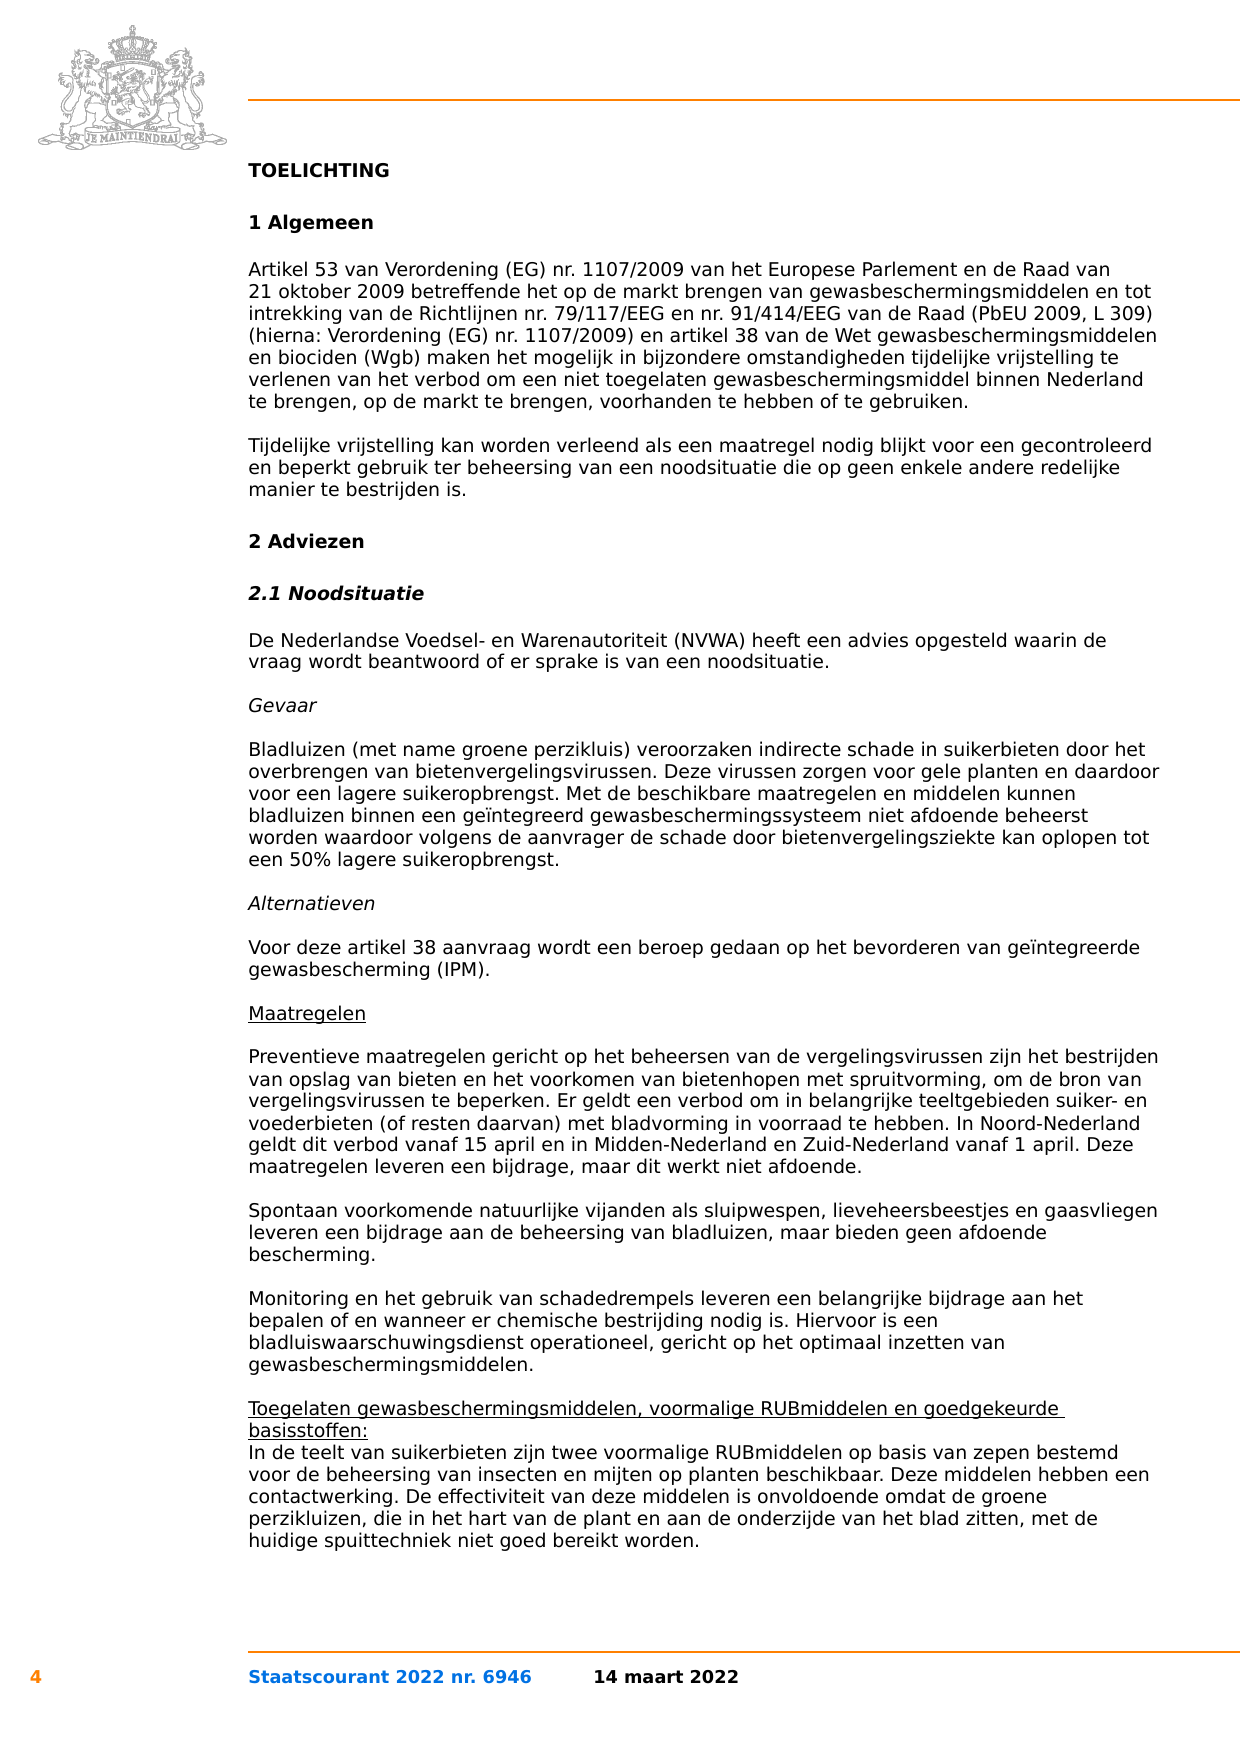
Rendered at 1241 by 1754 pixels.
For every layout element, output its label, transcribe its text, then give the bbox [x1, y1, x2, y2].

text Voor deze artikel 38 aanvraag wordt een beroep gedaan op het bevorderen van geïntegreerde gewasbescherming (IPM). [248, 937, 1163, 981]
subtitle 1 Algemeen [248, 212, 1163, 234]
subtitle Maatregelen [248, 1003, 1163, 1024]
text Preventieve maatregelen gericht op het beheersen van de vergelingsvirussen zijn het bestrijden van opslag van bieten en het voorkomen van bietenhopen met spruitvorming, om de bron van vergelingsvirussen te beperken. Er geldt een verbod om in belangrijke teeltgebieden suiker- en voederbieten (of resten daarvan) met bladvorming in voorraad te hebben. In Noord-Nederland geldt dit verbod vanaf 15 april en in Midden-Nederland en Zuid-Nederland vanaf 1 april. Deze maatregelen leveren een bijdrage, maar dit werkt niet afdoende. [248, 1046, 1163, 1178]
text De Nederlandse Voedsel- en Warenautoriteit (NVWA) heeft een advies opgesteld waarin de vraag wordt beantwoord of er sprake is van een noodsituatie. [248, 629, 1163, 673]
text Artikel 53 van Verordening (EG) nr. 1107/2009 van het Europese Parlement en de Raad van 21 oktober 2009 betreffende het op de markt brengen van gewasbeschermingsmiddelen en tot intrekking van de Richtlijnen nr. 79/117/EEG en nr. 91/414/EEG van de Raad (PbEU 2009, L 309) (hierna: Verordening (EG) nr. 1107/2009) en artikel 38 van de Wet gewasbeschermingsmiddelen en biociden (Wgb) maken het mogelijk in bijzondere omstandigheden tijdelijke vrijstelling te verlenen van het verbod om een niet toegelaten gewasbeschermingsmiddel binnen Nederland te brengen, op de markt te brengen, voorhanden te hebben of te gebruiken. [248, 259, 1163, 413]
text Bladluizen (met name groene perzikluis) veroorzaken indirecte schade in suikerbieten door het overbrengen van bietenvergelingsvirussen. Deze virussen zorgen voor gele planten en daardoor voor een lagere suikeropbrengst. Met de beschikbare maatregelen en middelen kunnen bladluizen binnen een geïntegreerd gewasbeschermingssysteem niet afdoende beheerst worden waardoor volgens de aanvrager de schade door bietenvergelingsziekte kan oplopen tot een 50% lagere suikeropbrengst. [248, 739, 1163, 871]
subtitle Alternatieven [248, 893, 1163, 915]
text Toegelaten gewasbeschermingsmiddelen, voormalige RUBmiddelen en goedgekeurde basisstoffen: [248, 1398, 1163, 1442]
text In de teelt van suikerbieten zijn twee voormalige RUBmiddelen op basis van zepen bestemd voor de beheersing van insecten en mijten op planten beschikbaar. Deze middelen hebben een contactwerking. De effectiviteit van deze middelen is onvoldoende omdat de groene perzikluizen, die in het hart van de plant en aan de onderzijde van het blad zitten, met de huidige spuittechniek niet goed bereikt worden. [248, 1442, 1163, 1552]
subtitle 2 Adviezen [248, 531, 1163, 552]
text Spontaan voorkomende natuurlijke vijanden als sluipwespen, lieveheersbeestjes en gaasvliegen leveren een bijdrage aan de beheersing van bladluizen, maar bieden geen afdoende bescherming. [248, 1200, 1163, 1266]
subtitle TOELICHTING [248, 160, 1163, 182]
subtitle Gevaar [248, 695, 1163, 717]
text Tijdelijke vrijstelling kan worden verleend als een maatregel nodig blijkt voor een gecontroleerd en beperkt gebruik ter beheersing van een noodsituatie die op geen enkele andere redelijke manier te bestrijden is. [248, 434, 1163, 501]
text Monitoring en het gebruik van schadedrempels leveren een belangrijke bijdrage aan het bepalen of en wanneer er chemische bestrijding nodig is. Hiervoor is een bladluiswaarschuwingsdienst operationeel, gericht op het optimaal inzetten van gewasbeschermingsmiddelen. [248, 1288, 1163, 1376]
subtitle 2.1 Noodsituatie [248, 582, 1163, 604]
picture [38, 25, 227, 150]
